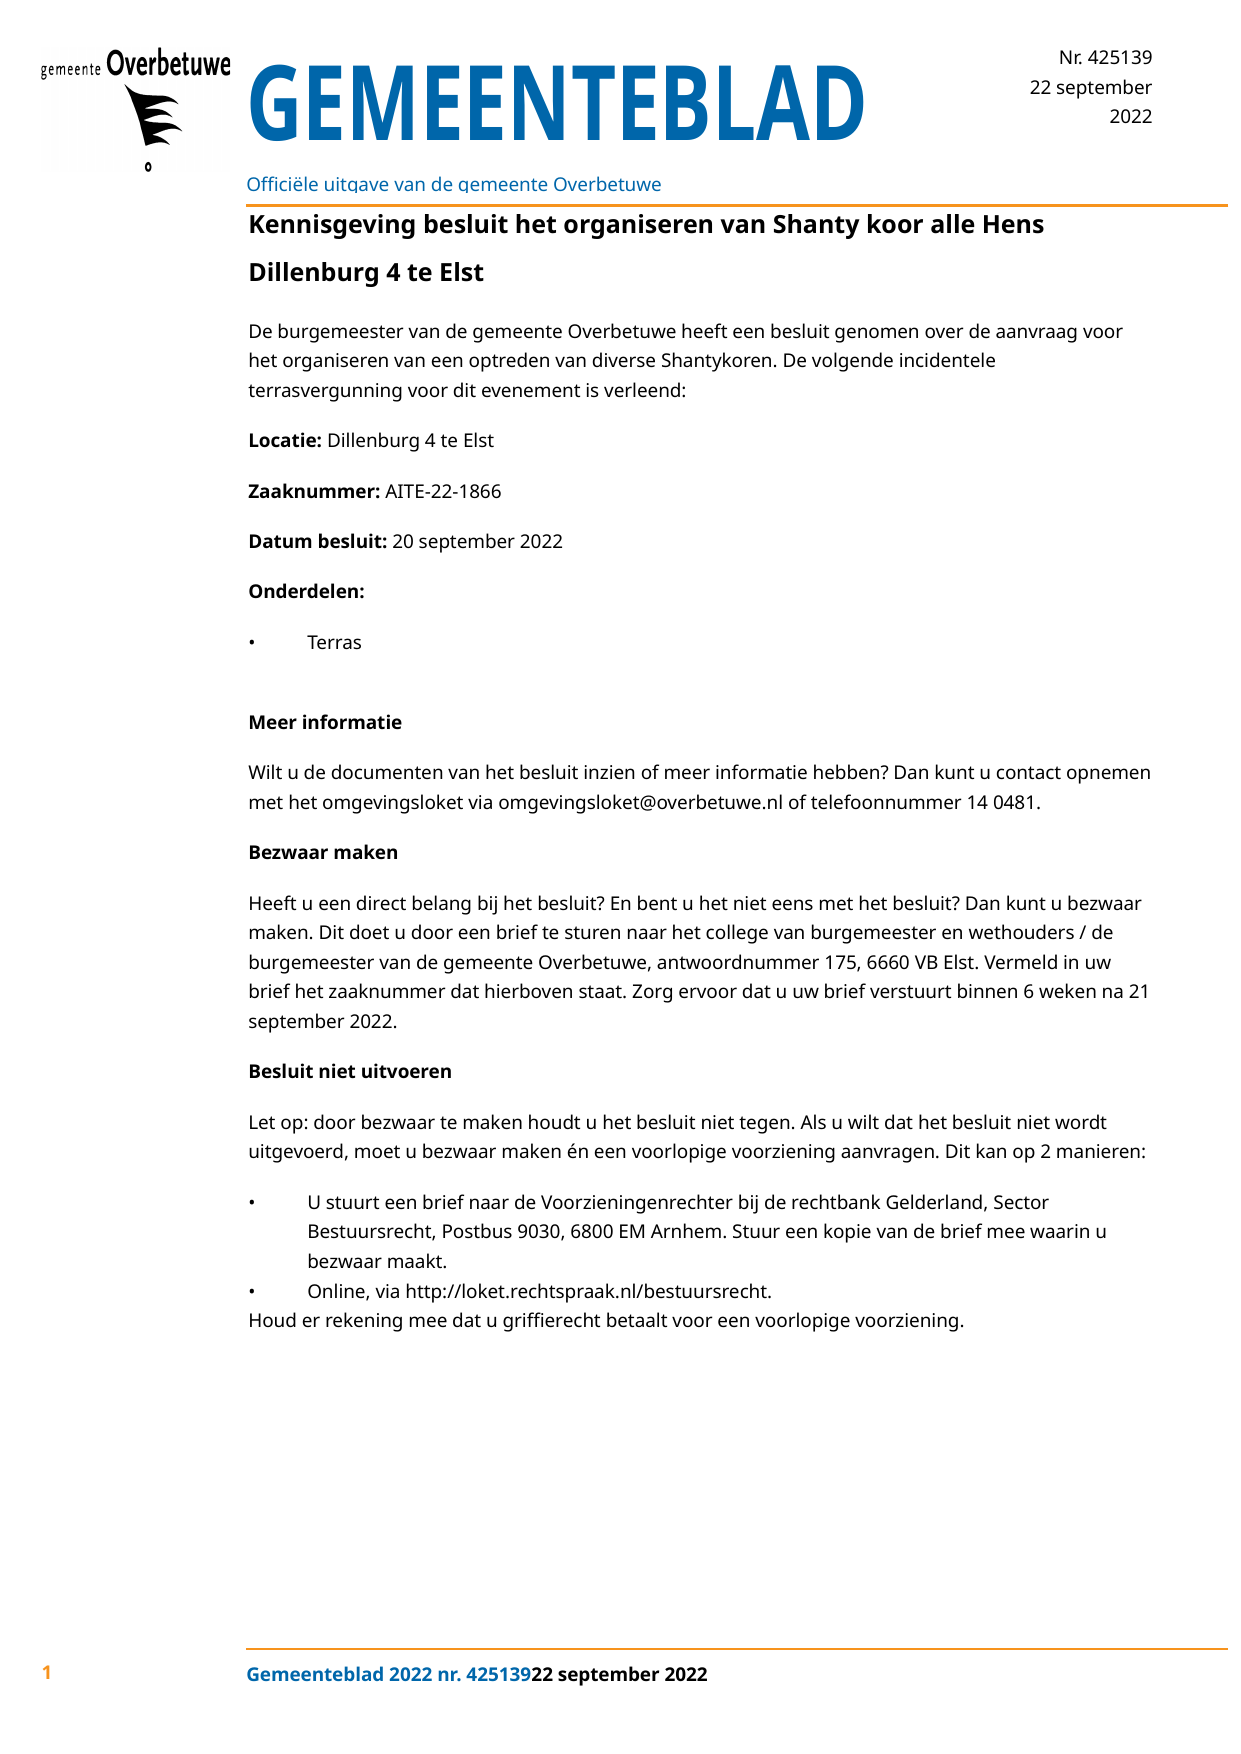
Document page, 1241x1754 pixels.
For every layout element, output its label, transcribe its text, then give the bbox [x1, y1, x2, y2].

text De burgemeester van de gemeente Overbetuwe heeft een besluit genomen over de aanvraag voor het organiseren van een optreden van diverse Shantykoren. De volgende incidentele terrasvergunning voor dit evenement is verleend: [248, 318, 1152, 403]
text Let op: door bezwaar te maken houdt u het besluit niet tegen. Als u wilt dat het besluit niet wordt uitgevoerd, moet u bezwaar maken én een voorlopige voorziening aanvragen. Dit kan op 2 manieren: [248, 1109, 1152, 1164]
text Bezwaar maken [248, 839, 1152, 865]
text Zaaknummer: AITE-22-1866 [248, 478, 1152, 504]
text Onderdelen: [248, 579, 1152, 604]
text Besluit niet uitvoeren [248, 1059, 1152, 1084]
text Meer informatie [248, 709, 1152, 735]
text Locatie: Dillenburg 4 te Elst [248, 427, 1152, 453]
text Heeft u een direct belang bij het besluit? En bent u het niet eens met het besluit? Dan kunt u bezwaar maken. Dit doet u door een brief te sturen naar het college van burgemeester en wethouders / de burgemeester van de gemeente Overbetuwe, antwoordnummer 175, 6660 VB Elst. Vermeld in uw brief het zaaknummer dat hierboven staat. Zorg ervoor dat u uw brief verstuurt binnen 6 weken na 21 september 2022. [248, 890, 1152, 1034]
picture [41, 47, 231, 172]
list Online, via http://loket.rechtspraak.nl/bestuursrecht. [248, 1278, 1152, 1304]
list U stuurt een brief naar de Voorzieningenrechter bij de rechtbank Gelderland, Sector Bestuursrecht, Postbus 9030, 6800 EM Arnhem. Stuur een kopie van de brief mee waarin u bezwaar maakt. [248, 1189, 1152, 1274]
text Kennisgeving besluit het organiseren van Shanty koor alle Hens Dillenburg 4 te Elst [248, 207, 1152, 288]
text Wilt u de documenten van het besluit inzien of meer informatie hebben? Dan kunt u contact opnemen met het omgevingsloket via omgevingsloket@overbetuwe.nl of telefoonnummer 14 0481. [248, 759, 1152, 815]
text Houd er rekening mee dat u griffierecht betaalt voor een voorlopige voorziening. [248, 1307, 1152, 1333]
text Datum besluit: 20 september 2022 [248, 528, 1152, 554]
list Terras [248, 629, 1152, 655]
